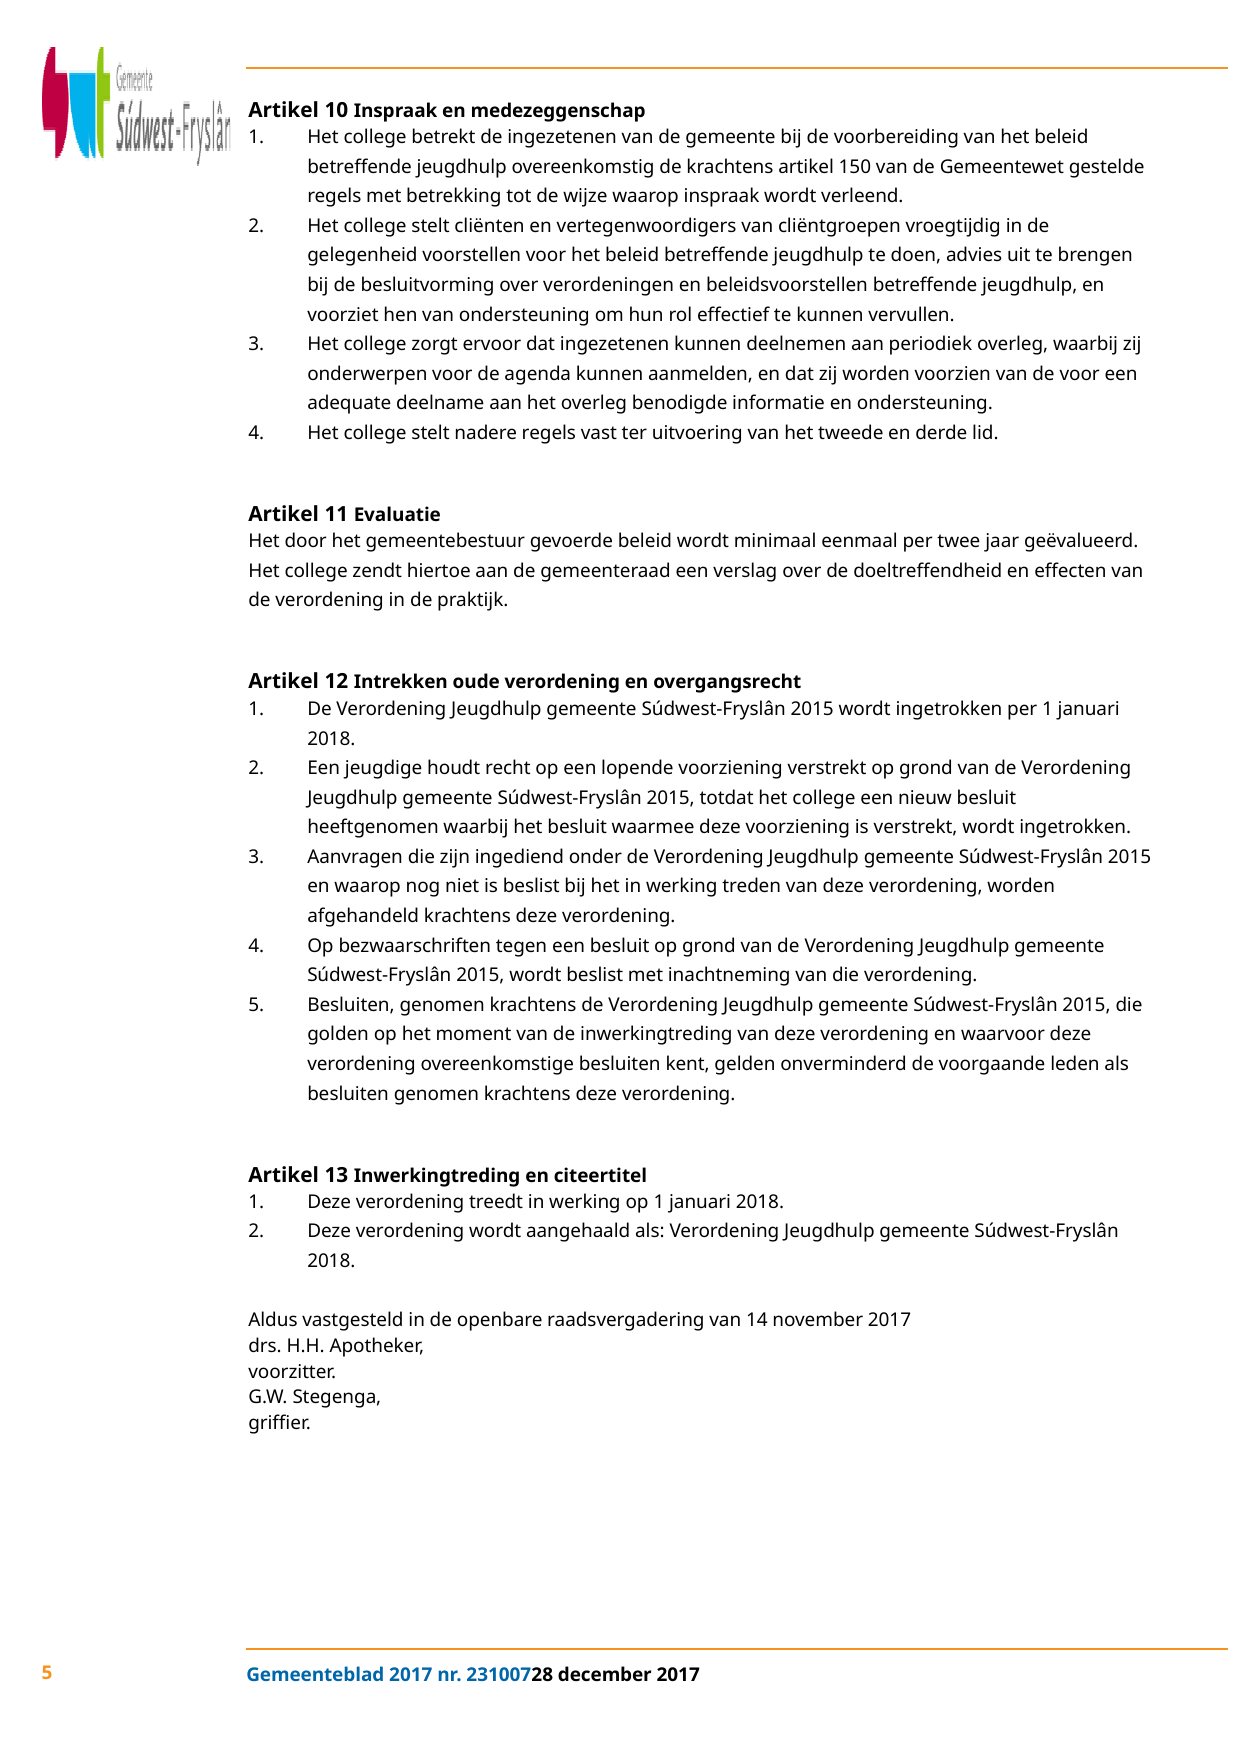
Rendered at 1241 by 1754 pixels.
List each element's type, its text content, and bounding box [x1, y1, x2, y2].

text Artikel 11 Evaluatie [248, 499, 1152, 527]
list Op bezwaarschriften tegen een besluit op grond van de Verordening Jeugdhulp gemeente Súdwest-Fryslân 2015, wordt beslist met inachtneming van die verordening. [248, 932, 1152, 987]
list Een jeugdige houdt recht op een lopende voorziening verstrekt op grond van de Verordening Jeugdhulp gemeente Súdwest-Fryslân 2015, totdat het college een nieuw besluit heeftgenomen waarbij het besluit waarmee deze voorziening is verstrekt, wordt ingetrokken. [248, 754, 1152, 839]
text Artikel 13 Inwerkingtreding en citeertitel [248, 1160, 1152, 1188]
list Het college stelt cliënten en vertegenwoordigers van cliëntgroepen vroegtijdig in de gelegenheid voorstellen voor het beleid betreffende jeugdhulp te doen, advies uit te brengen bij de besluitvorming over verordeningen en beleidsvoorstellen betreffende jeugdhulp, en voorziet hen van ondersteuning om hun rol effectief te kunnen vervullen. [248, 212, 1152, 326]
text griffier. [248, 1409, 1152, 1435]
list Het college zorgt ervoor dat ingezetenen kunnen deelnemen aan periodiek overleg, waarbij zij onderwerpen voor de agenda kunnen aanmelden, en dat zij worden voorzien van de voor een adequate deelname aan het overleg benodigde informatie en ondersteuning. [248, 330, 1152, 415]
list Aanvragen die zijn ingediend onder de Verordening Jeugdhulp gemeente Súdwest-Fryslân 2015 en waarop nog niet is beslist bij het in werking treden van deze verordening, worden afgehandeld krachtens deze verordening. [248, 843, 1152, 928]
list Het college betrekt de ingezetenen van de gemeente bij de voorbereiding van het beleid betreffende jeugdhulp overeenkomstig de krachtens artikel 150 van de Gemeentewet gestelde regels met betrekking tot de wijze waarop inspraak wordt verleend. [248, 123, 1152, 208]
text G.W. Stegenga, [248, 1384, 1152, 1409]
list Besluiten, genomen krachtens de Verordening Jeugdhulp gemeente Súdwest-Fryslân 2015, die golden op het moment van de inwerkingtreding van deze verordening en waarvoor deze verordening overeenkomstige besluiten kent, gelden onverminderd de voorgaande leden als besluiten genomen krachtens deze verordening. [248, 991, 1152, 1105]
text voorzitter. [248, 1358, 1152, 1384]
list De Verordening Jeugdhulp gemeente Súdwest-Fryslân 2015 wordt ingetrokken per 1 januari 2018. [248, 695, 1152, 750]
text Het door het gemeentebestuur gevoerde beleid wordt minimaal eenmaal per twee jaar geëvalueerd. Het college zendt hiertoe aan de gemeenteraad een verslag over de doeltreffendheid en effecten van de verordening in de praktijk. [248, 527, 1152, 612]
list Het college stelt nadere regels vast ter uitvoering van het tweede en derde lid. [248, 419, 1152, 445]
text Artikel 12 Intrekken oude verordening en overgangsrecht [248, 667, 1152, 695]
list Deze verordening wordt aangehaald als: Verordening Jeugdhulp gemeente Súdwest-Fryslân 2018. [248, 1218, 1152, 1273]
text Artikel 10 Inspraak en medezeggenschap [248, 95, 1152, 123]
picture [41, 47, 231, 172]
text drs. H.H. Apotheker, [248, 1332, 1152, 1358]
text Aldus vastgesteld in de openbare raadsvergadering van 14 november 2017 [248, 1306, 1152, 1332]
list Deze verordening treedt in werking op 1 januari 2018. [248, 1188, 1152, 1214]
